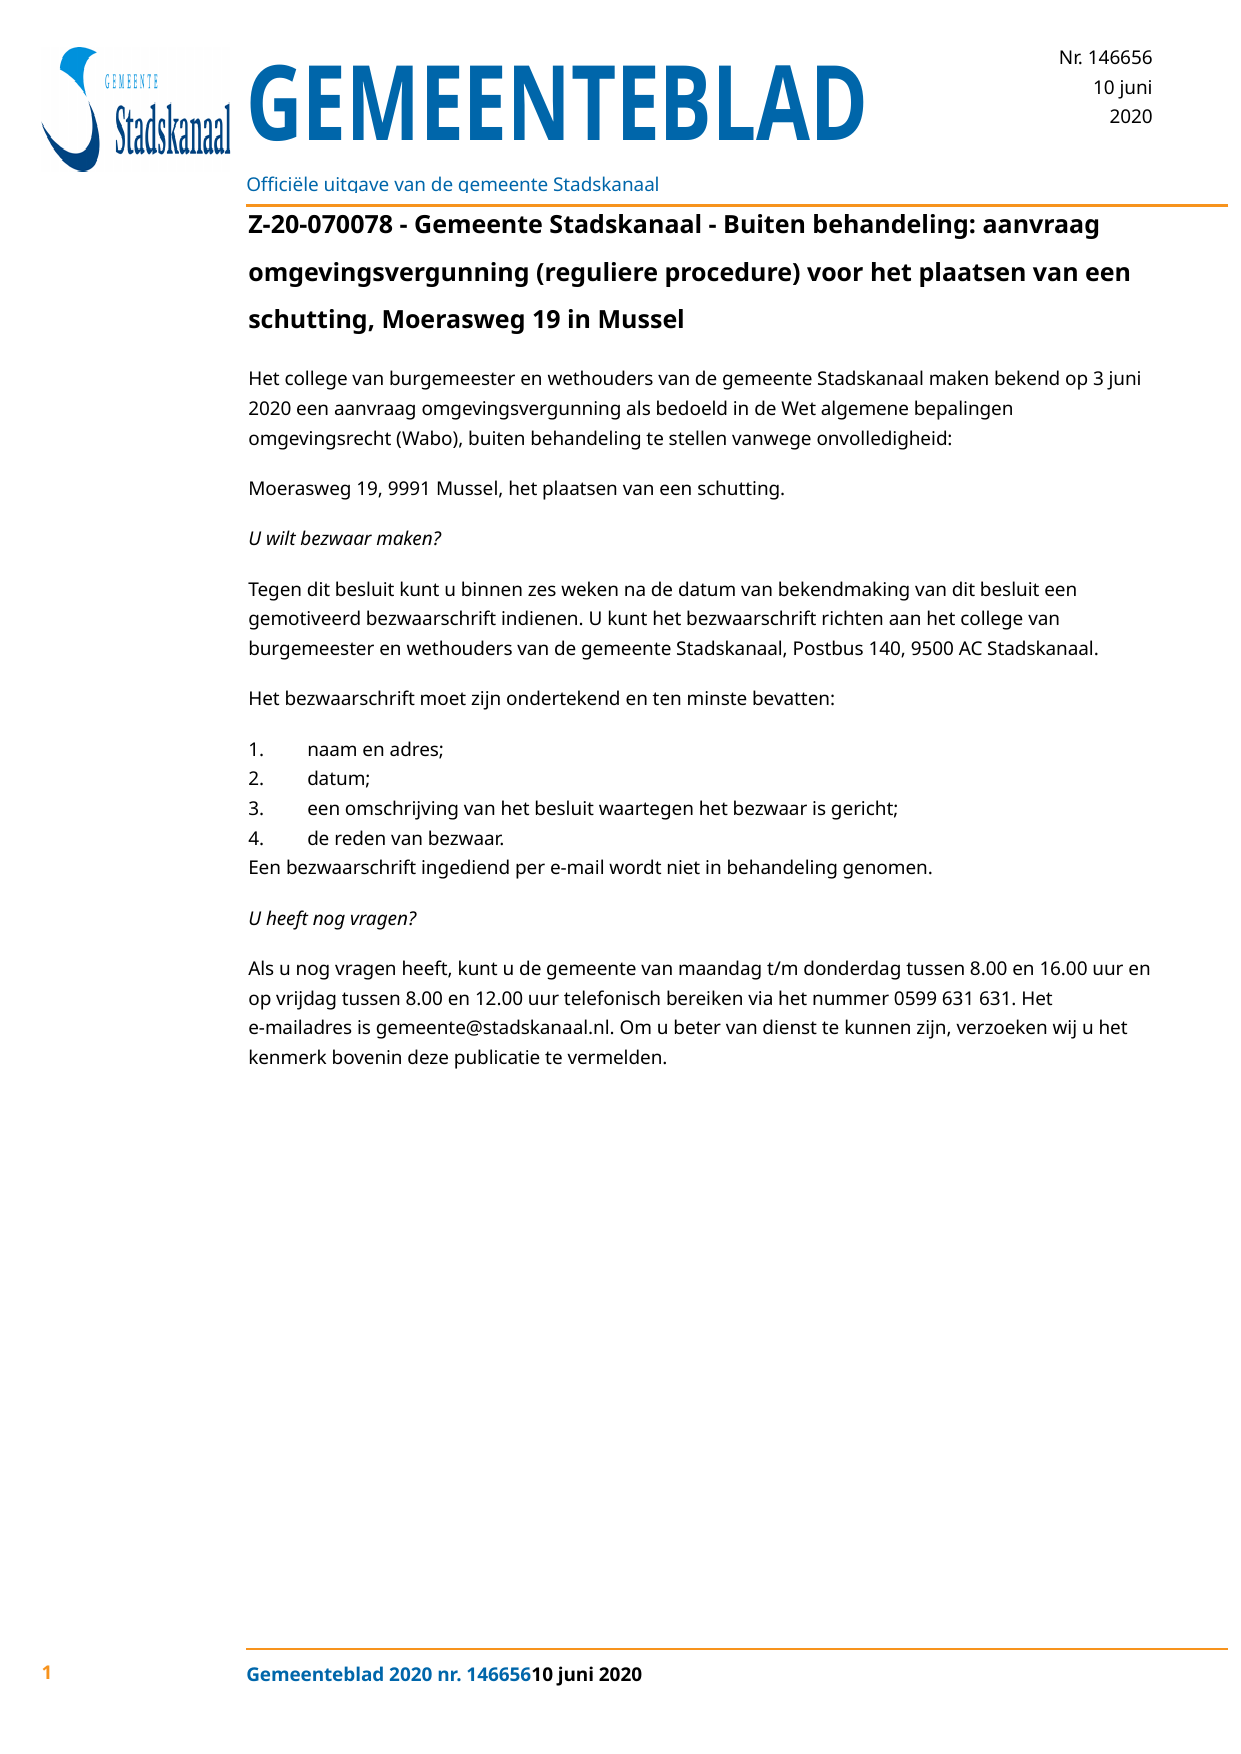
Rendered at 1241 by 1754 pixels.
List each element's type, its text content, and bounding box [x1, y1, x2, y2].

text Als u nog vragen heeft, kunt u de gemeente van maandag t/m donderdag tussen 8.00 en 16.00 uur en op vrijdag tussen 8.00 en 12.00 uur telefonisch bereiken via het nummer 0599 631 631. Het e‑mailadres is gemeente@stadskanaal.nl. Om u beter van dienst te kunnen zijn, verzoeken wij u het kenmerk bovenin deze publicatie te vermelden. [248, 955, 1152, 1069]
list een omschrijving van het besluit waartegen het bezwaar is gericht; [248, 795, 1152, 821]
text Tegen dit besluit kunt u binnen zes weken na de datum van bekendmaking van dit besluit een gemotiveerd bezwaarschrift indienen. U kunt het bezwaarschrift richten aan het college van burgemeester en wethouders van de gemeente Stadskanaal, Postbus 140, 9500 AC Stadskanaal. [248, 576, 1152, 661]
list de reden van bezwaar. [248, 825, 1152, 850]
text Z-20-070078 - Gemeente Stadskanaal - Buiten behandeling: aanvraag omgevingsvergunning (reguliere procedure) voor het plaatsen van een schutting, Moerasweg 19 in Mussel [248, 207, 1152, 336]
picture [41, 47, 231, 172]
text U heeft nog vragen? [248, 905, 1152, 930]
text U wilt bezwaar maken? [248, 526, 1152, 551]
text Moerasweg 19, 9991 Mussel, het plaatsen van een schutting. [248, 475, 1152, 501]
text Het bezwaarschrift moet zijn ondertekend en ten minste bevatten: [248, 686, 1152, 711]
list naam en adres; [248, 736, 1152, 762]
list datum; [248, 766, 1152, 791]
text Het college van burgemeester en wethouders van de gemeente Stadskanaal maken bekend op 3 juni 2020 een aanvraag omgevingsvergunning als bedoeld in de Wet algemene bepalingen omgevingsrecht (Wabo), buiten behandeling te stellen vanwege onvolledigheid: [248, 366, 1152, 450]
text Een bezwaarschrift ingediend per e-mail wordt niet in behandeling genomen. [248, 854, 1152, 880]
